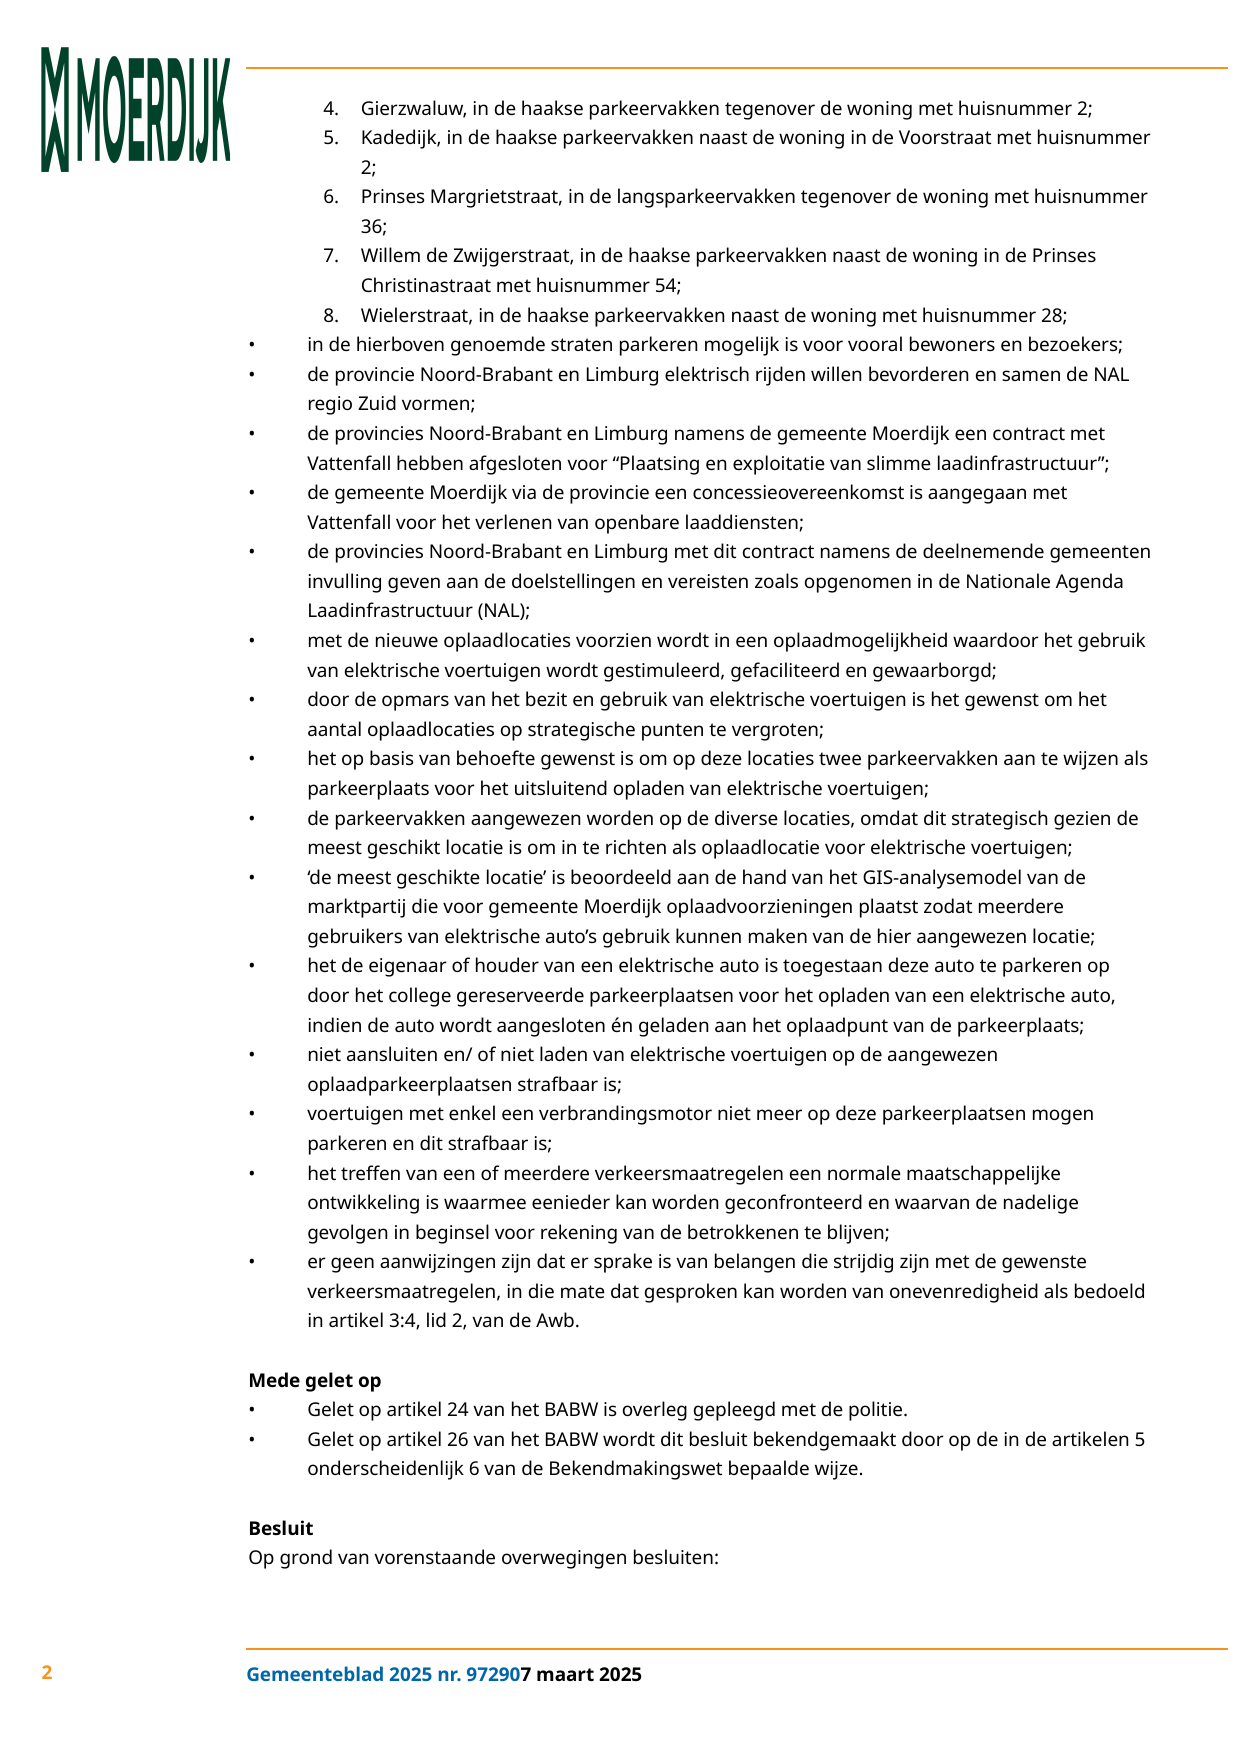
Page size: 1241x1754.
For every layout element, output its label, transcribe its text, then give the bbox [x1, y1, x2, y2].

list de gemeente Moerdijk via de provincie een concessieovereenkomst is aangegaan met Vattenfall voor het verlenen van openbare laaddiensten; [248, 479, 1152, 535]
list voertuigen met enkel een verbrandingsmotor niet meer op deze parkeerplaatsen mogen parkeren en dit strafbaar is; [248, 1101, 1152, 1156]
list Willem de Zwijgerstraat, in de haakse parkeervakken naast de woning in de Prinses Christinastraat met huisnummer 54; [323, 243, 1152, 298]
list de provincies Noord-Brabant en Limburg met dit contract namens de deelnemende gemeenten invulling geven aan de doelstellingen en vereisten zoals opgenomen in de Nationale Agenda Laadinfrastructuur (NAL); [248, 538, 1152, 623]
list ‘de meest geschikte locatie’ is beoordeeld aan de hand van het GIS-analysemodel van de marktpartij die voor gemeente Moerdijk oplaadvoorzieningen plaatst zodat meerdere gebruikers van elektrische auto’s gebruik kunnen maken van de hier aangewezen locatie; [248, 864, 1152, 949]
list niet aansluiten en/ of niet laden van elektrische voertuigen op de aangewezen oplaadparkeerplaatsen strafbaar is; [248, 1041, 1152, 1097]
text Besluit [248, 1515, 1152, 1541]
list de parkeervakken aangewezen worden op de diverse locaties, omdat dit strategisch gezien de meest geschikt locatie is om in te richten als oplaadlocatie voor elektrische voertuigen; [248, 805, 1152, 860]
list door de opmars van het bezit en gebruik van elektrische voertuigen is het gewenst om het aantal oplaadlocaties op strategische punten te vergroten; [248, 686, 1152, 742]
list het op basis van behoefte gewenst is om op deze locaties twee parkeervakken aan te wijzen als parkeerplaats voor het uitsluitend opladen van elektrische voertuigen; [248, 746, 1152, 801]
text Op grond van vorenstaande overwegingen besluiten: [248, 1544, 1152, 1570]
list het de eigenaar of houder van een elektrische auto is toegestaan deze auto te parkeren op door het college gereserveerde parkeerplaatsen voor het opladen van een elektrische auto, indien de auto wordt aangesloten én geladen aan het oplaadpunt van de parkeerplaats; [248, 953, 1152, 1038]
list er geen aanwijzingen zijn dat er sprake is van belangen die strijdig zijn met de gewenste verkeersmaatregelen, in die mate dat gesproken kan worden van onevenredigheid als bedoeld in artikel 3:4, lid 2, van de Awb. [248, 1248, 1152, 1333]
list Prinses Margrietstraat, in de langsparkeervakken tegenover de woning met huisnummer 36; [323, 183, 1152, 239]
text Mede gelet op [248, 1367, 1152, 1393]
list Wielerstraat, in de haakse parkeervakken naast de woning met huisnummer 28; [323, 302, 1152, 328]
list met de nieuwe oplaadlocaties voorzien wordt in een oplaadmogelijkheid waardoor het gebruik van elektrische voertuigen wordt gestimuleerd, gefaciliteerd en gewaarborgd; [248, 627, 1152, 683]
list in de hierboven genoemde straten parkeren mogelijk is voor vooral bewoners en bezoekers; [248, 331, 1152, 357]
list het treffen van een of meerdere verkeersmaatregelen een normale maatschappelijke ontwikkeling is waarmee eenieder kan worden geconfronteerd en waarvan de nadelige gevolgen in beginsel voor rekening van de betrokkenen te blijven; [248, 1160, 1152, 1245]
list Gelet op artikel 24 van het BABW is overleg gepleegd met de politie. [248, 1396, 1152, 1422]
list Gierzwaluw, in de haakse parkeervakken tegenover de woning met huisnummer 2; [323, 95, 1152, 121]
list de provincies Noord-Brabant en Limburg namens de gemeente Moerdijk een contract met Vattenfall hebben afgesloten voor “Plaatsing en exploitatie van slimme laadinfrastructuur”; [248, 420, 1152, 476]
list Gelet op artikel 26 van het BABW wordt dit besluit bekendgemaakt door op de in de artikelen 5 onderscheidenlijk 6 van de Bekendmakingswet bepaalde wijze. [248, 1426, 1152, 1481]
picture [41, 47, 231, 172]
list Kadedijk, in de haakse parkeervakken naast de woning in de Voorstraat met huisnummer 2; [323, 124, 1152, 180]
list de provincie Noord-Brabant en Limburg elektrisch rijden willen bevorderen en samen de NAL regio Zuid vormen; [248, 361, 1152, 416]
